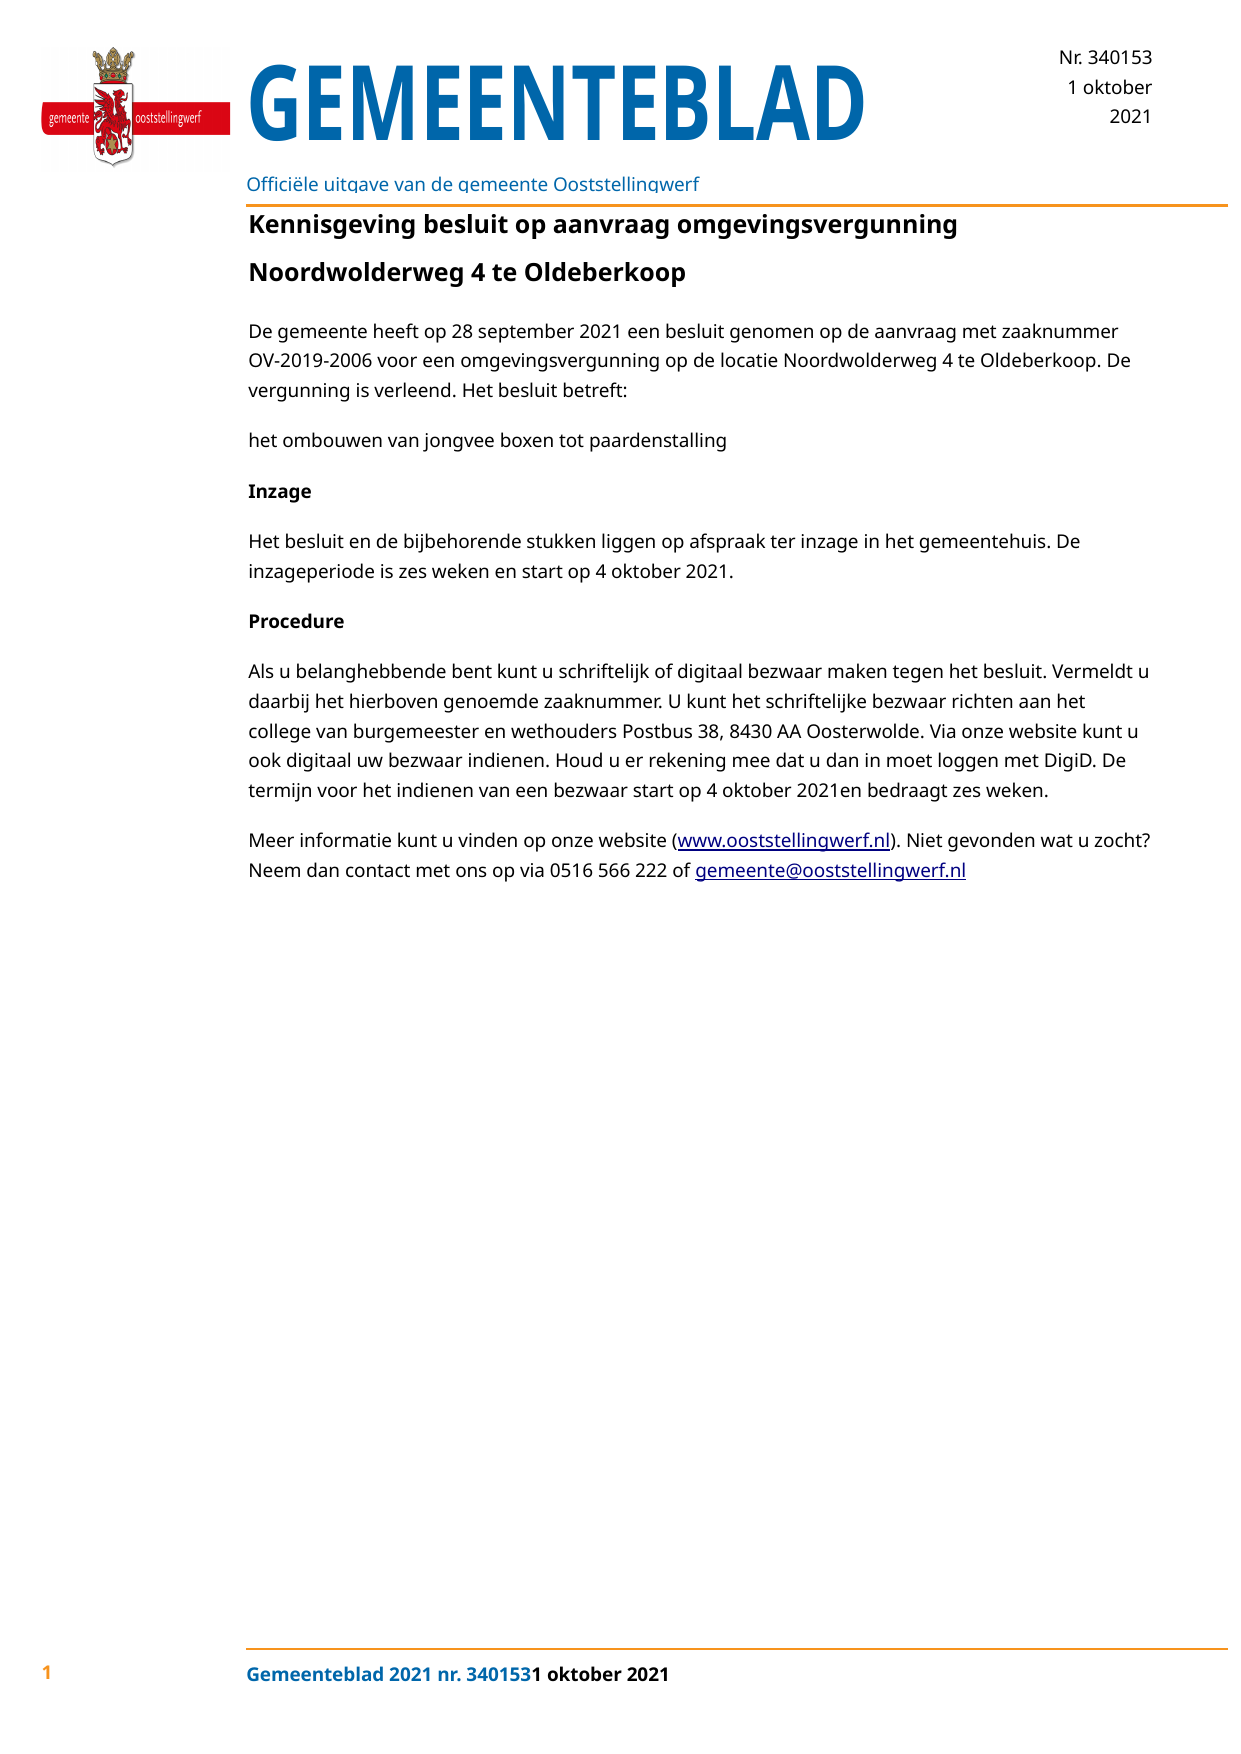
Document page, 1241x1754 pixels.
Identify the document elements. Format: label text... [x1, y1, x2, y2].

text Als u belanghebbende bent kunt u schriftelijk of digitaal bezwaar maken tegen het besluit. Vermeldt u daarbij het hierboven genoemde zaaknummer. U kunt het schriftelijke bezwaar richten aan het college van burgemeester en wethouders Postbus 38, 8430 AA Oosterwolde. Via onze website kunt u ook digitaal uw bezwaar indienen. Houd u er rekening mee dat u dan in moet loggen met DigiD. De termijn voor het indienen van een bezwaar start op 4 oktober 2021en bedraagt zes weken. [248, 659, 1152, 803]
picture [41, 47, 231, 172]
text Kennisgeving besluit op aanvraag omgevingsvergunning Noordwolderweg 4 te Oldeberkoop [248, 207, 1152, 288]
text Inzage [248, 478, 1152, 504]
text het ombouwen van jongvee boxen tot paardenstalling [248, 427, 1152, 453]
text De gemeente heeft op 28 september 2021 een besluit genomen op de aanvraag met zaaknummer OV-2019-2006 voor een omgevingsvergunning op de locatie Noordwolderweg 4 te Oldeberkoop. De vergunning is verleend. Het besluit betreft: [248, 318, 1152, 403]
text Procedure [248, 608, 1152, 634]
text Het besluit en de bijbehorende stukken liggen op afspraak ter inzage in het gemeentehuis. De inzageperiode is zes weken en start op 4 oktober 2021. [248, 528, 1152, 584]
text Meer informatie kunt u vinden op onze website (www.ooststellingwerf.nl). Niet gevonden wat u zocht? Neem dan contact met ons op via 0516 566 222 of gemeente@ooststellingwerf.nl [248, 827, 1152, 883]
